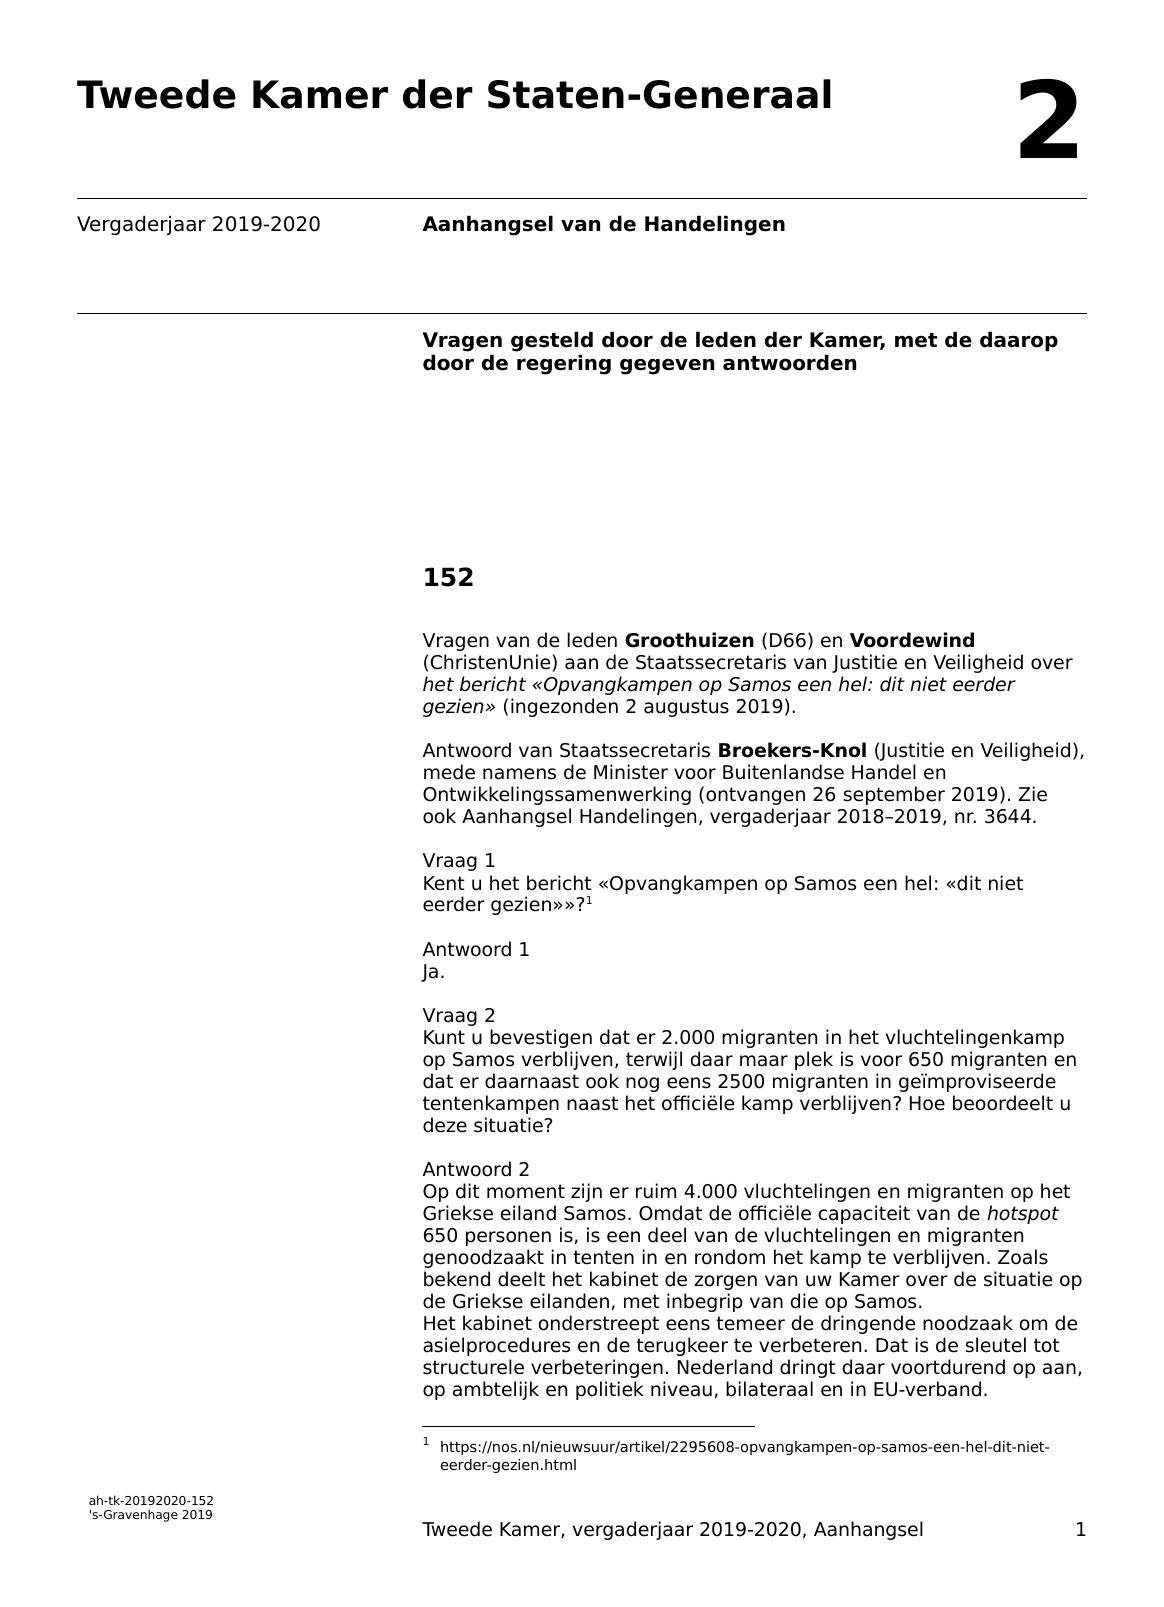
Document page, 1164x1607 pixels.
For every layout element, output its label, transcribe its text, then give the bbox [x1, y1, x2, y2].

text 152 [422, 563, 1087, 592]
text Antwoord 1 [422, 938, 1087, 961]
table_cell Vergaderjaar 2019-2020 [77, 199, 422, 313]
text Het kabinet onderstreept eens temeer de dringende noodzaak om de asielprocedures en de terugkeer te verbeteren. Dat is de sleutel tot structurele verbeteringen. Nederland dringt daar voortdurend op aan, op ambtelijk en politiek niveau, bilateraal en in EU-verband. [422, 1313, 1087, 1401]
text Ja. [422, 961, 1087, 982]
text 's-Gravenhage 2019 [88, 1508, 323, 1522]
table_cell Vragen gesteld door de leden der Kamer, met de daarop door de regering gegeven antwoorden [422, 314, 1087, 375]
text Vraag 1 [422, 850, 1087, 872]
text Op dit moment zijn er ruim 4.000 vluchtelingen en migranten op het Griekse eiland Samos. Omdat de officiële capaciteit van de hotspot 650 personen is, is een deel van de vluchtelingen en migranten genoodzaakt in tenten in en rondom het kamp te verblijven. Zoals bekend deelt het kabinet de zorgen van uw Kamer over de situatie op de Griekse eilanden, met inbegrip van die op Samos. [422, 1181, 1087, 1313]
table_cell Aanhangsel van de Handelingen [422, 199, 1087, 313]
text Antwoord van Staatssecretaris Broekers-Knol (Justitie en Veiligheid), mede namens de Minister voor Buitenlandse Handel en Ontwikkelingssamenwerking (ontvangen 26 september 2019). Zie ook Aanhangsel Handelingen, vergaderjaar 2018–2019, nr. 3644. [422, 740, 1087, 828]
text Vraag 2 [422, 1005, 1087, 1027]
table_cell [77, 314, 422, 375]
text Antwoord 2 [422, 1159, 1087, 1181]
table_header 2 [886, 59, 1087, 198]
table_header Tweede Kamer der Staten-Generaal [77, 59, 886, 198]
text https://nos.nl/nieuwsuur/artikel/2295608-opvangkampen-op-samos-een-hel-dit-niet-eerder-gezien.html [422, 1435, 1087, 1474]
text ah-tk-20192020-152 [88, 1494, 323, 1508]
text Vragen van de leden Groothuizen (D66) en Voordewind (ChristenUnie) aan de Staatssecretaris van Justitie en Veiligheid over het bericht «Opvangkampen op Samos een hel: dit niet eerder gezien» (ingezonden 2 augustus 2019). [422, 630, 1087, 718]
text Kent u het bericht «Opvangkampen op Samos een hel: «dit niet eerder gezien»»? [422, 872, 1087, 916]
text Kunt u bevestigen dat er 2.000 migranten in het vluchtelingenkamp op Samos verblijven, terwijl daar maar plek is voor 650 migranten en dat er daarnaast ook nog eens 2500 migranten in geïmproviseerde tentenkampen naast het officiële kamp verblijven? Hoe beoordeelt u deze situatie? [422, 1027, 1087, 1137]
